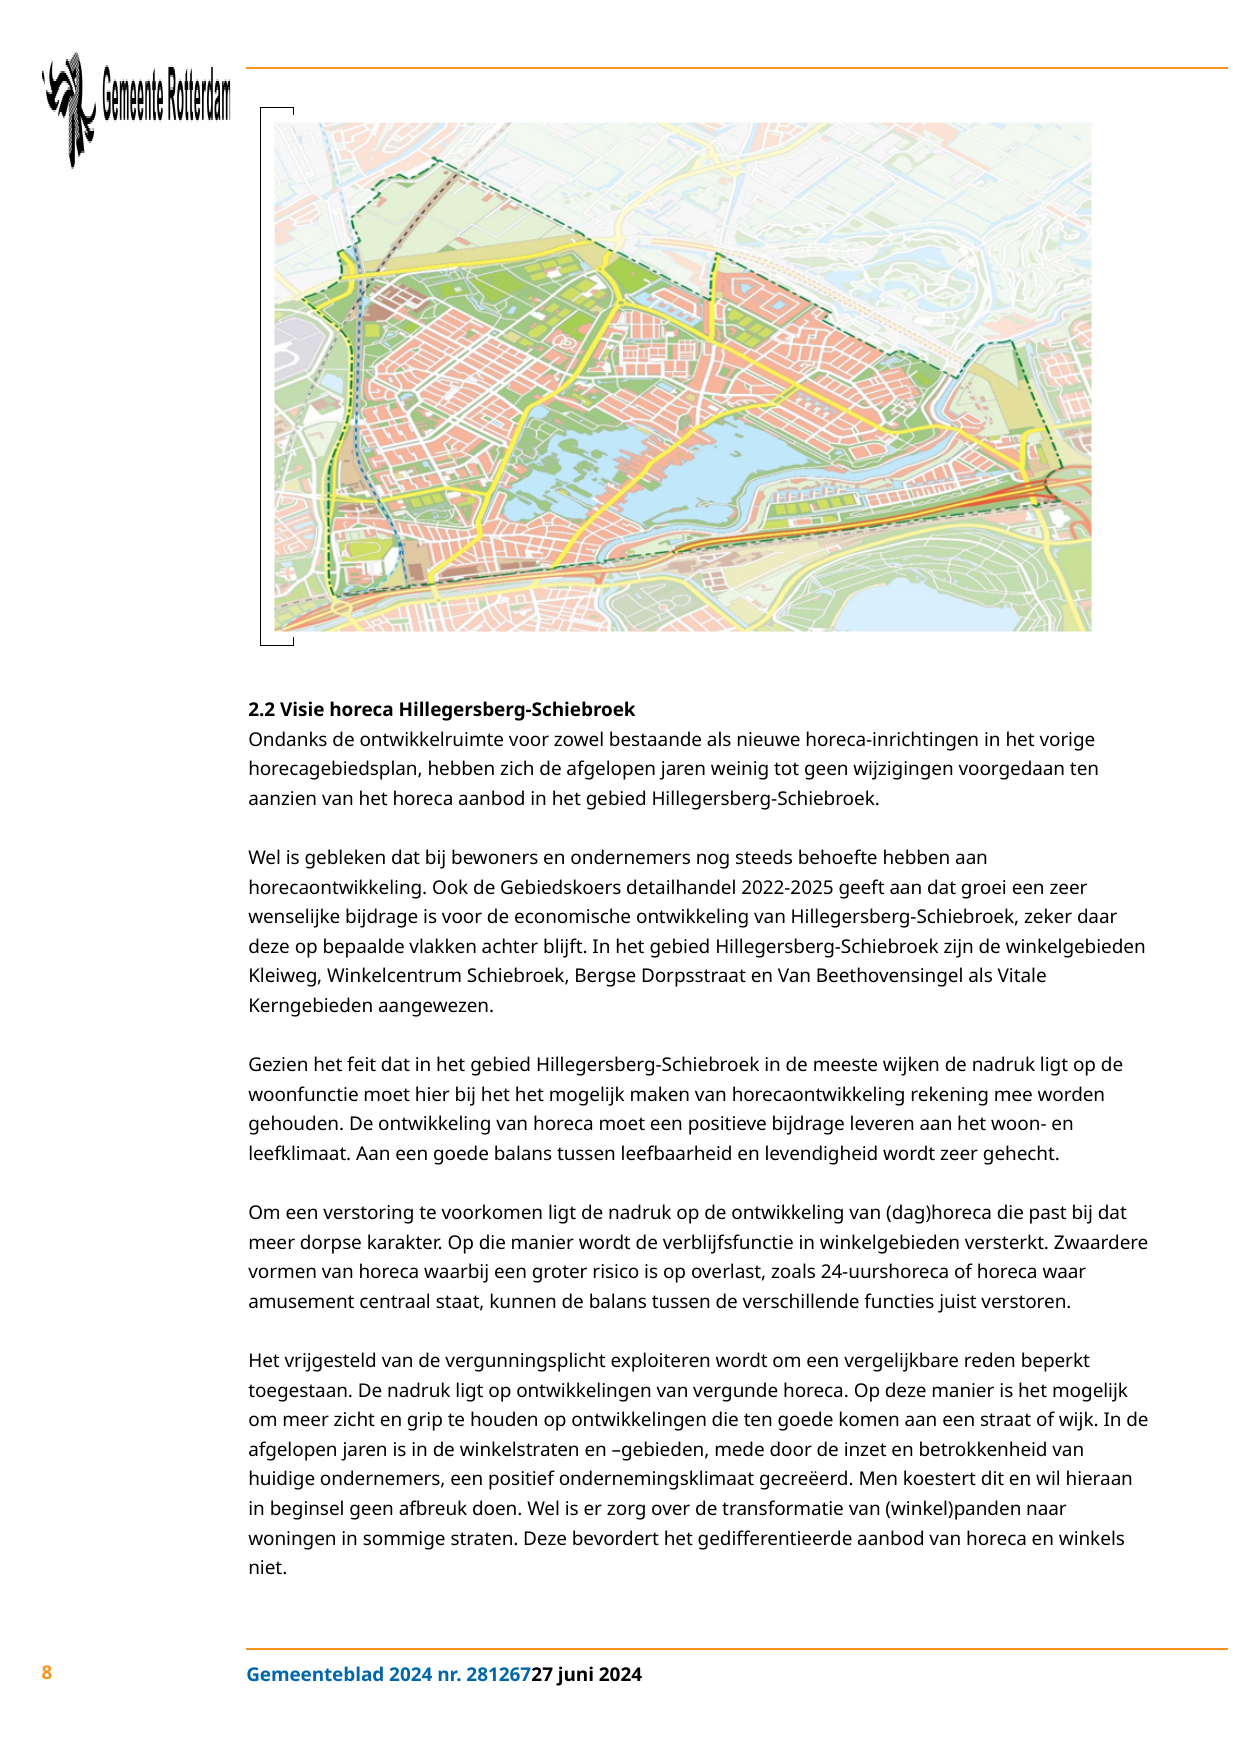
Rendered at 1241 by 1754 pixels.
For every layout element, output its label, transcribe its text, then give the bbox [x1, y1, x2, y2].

text Ondanks de ontwikkelruimte voor zowel bestaande als nieuwe horeca-inrichtingen in het vorige horecagebiedsplan, hebben zich de afgelopen jaren weinig tot geen wijzigingen voorgedaan ten aanzien van het horeca aanbod in het gebied Hillegersberg-Schiebroek. [248, 726, 1152, 811]
text Gezien het feit dat in het gebied Hillegersberg-Schiebroek in de meeste wijken de nadruk ligt op de woonfunctie moet hier bij het het mogelijk maken van horecaontwikkeling rekening mee worden gehouden. De ontwikkeling van horeca moet een positieve bijdrage leveren aan het woon- en leefklimaat. Aan een goede balans tussen leefbaarheid en levendigheid wordt zeer gehecht. [248, 1051, 1152, 1166]
picture [41, 47, 231, 172]
text Het vrijgesteld van de vergunningsplicht exploiteren wordt om een vergelijkbare reden beperkt toegestaan. De nadruk ligt op ontwikkelingen van vergunde horeca. Op deze manier is het mogelijk om meer zicht en grip te houden op ontwikkelingen die ten goede komen aan een straat of wijk. In de afgelopen jaren is in de winkelstraten en –gebieden, mede door de inzet en betrokkenheid van huidige ondernemers, een positief ondernemingsklimaat gecreëerd. Men koestert dit en wil hieraan in beginsel geen afbreuk doen. Wel is er zorg over de transformatie van (winkel)panden naar woningen in sommige straten. Deze bevordert het gedifferentieerde aanbod van horeca en winkels niet. [248, 1347, 1152, 1580]
picture [268, 115, 1095, 637]
text Wel is gebleken dat bij bewoners en ondernemers nog steeds behoefte hebben aan horecaontwikkeling. Ook de Gebiedskoers detailhandel 2022-2025 geeft aan dat groei een zeer wenselijke bijdrage is voor de economische ontwikkeling van Hillegersberg-Schiebroek, zeker daar deze op bepaalde vlakken achter blijft. In het gebied Hillegersberg-Schiebroek zijn de winkelgebieden Kleiweg, Winkelcentrum Schiebroek, Bergse Dorpsstraat en Van Beethovensingel als Vitale Kerngebieden aangewezen. [248, 844, 1152, 1018]
text 2.2 Visie horeca Hillegersberg-Schiebroek [248, 696, 1152, 722]
text Om een verstoring te voorkomen ligt de nadruk op de ontwikkeling van (dag)horeca die past bij dat meer dorpse karakter. Op die manier wordt de verblijfsfunctie in winkelgebieden versterkt. Zwaardere vormen van horeca waarbij een groter risico is op overlast, zoals 24-uurshoreca of horeca waar amusement centraal staat, kunnen de balans tussen de verschillende functies juist verstoren. [248, 1199, 1152, 1314]
